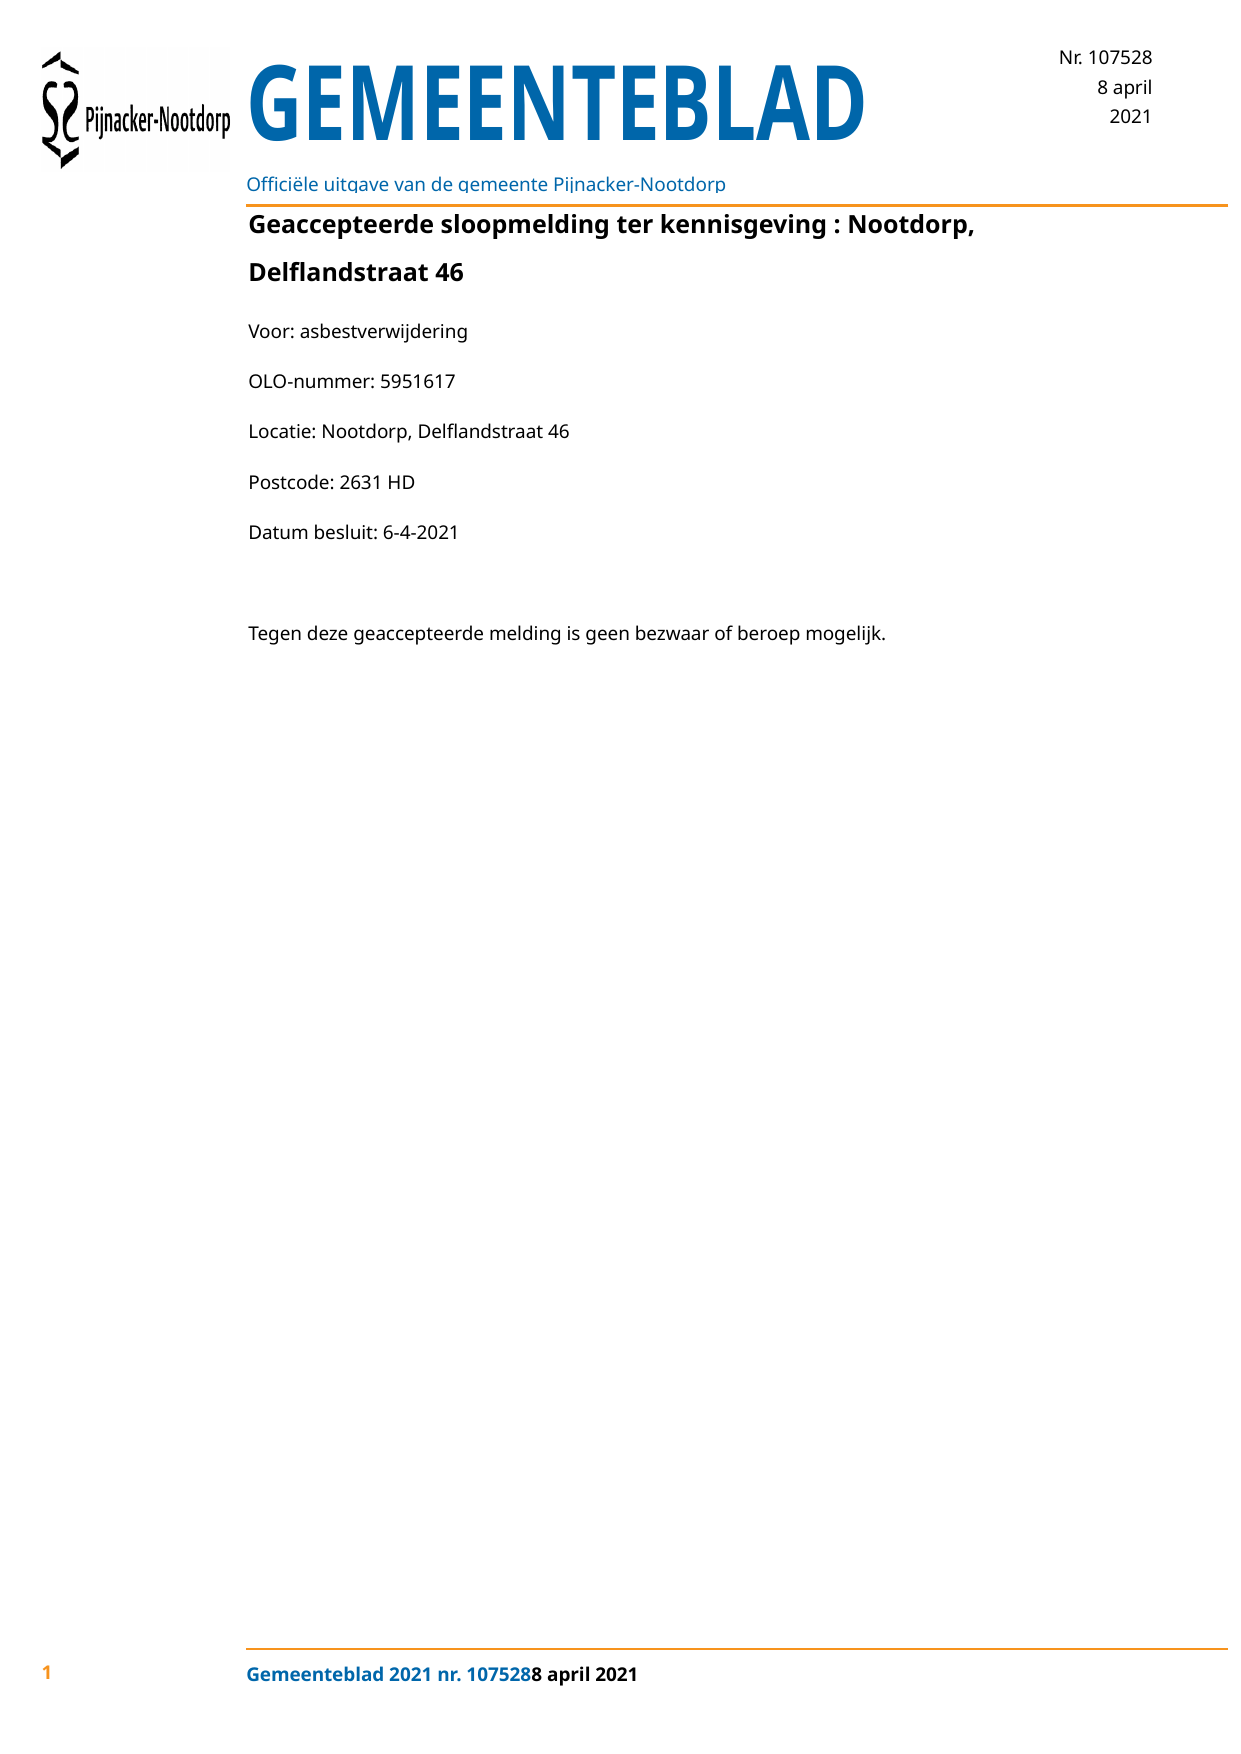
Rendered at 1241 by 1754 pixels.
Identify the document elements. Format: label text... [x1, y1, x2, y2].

text Voor: asbestverwijdering [248, 318, 1152, 344]
text Datum besluit: 6-4-2021 [248, 519, 1152, 545]
picture [41, 47, 231, 172]
text Geaccepteerde sloopmelding ter kennisgeving : Nootdorp, Delflandstraat 46 [248, 207, 1152, 288]
text Locatie: Nootdorp, Delflandstraat 46 [248, 419, 1152, 444]
text OLO-nummer: 5951617 [248, 368, 1152, 394]
text Postcode: 2631 HD [248, 469, 1152, 495]
text Tegen deze geaccepteerde melding is geen bezwaar of beroep mogelijk. [248, 620, 1152, 646]
